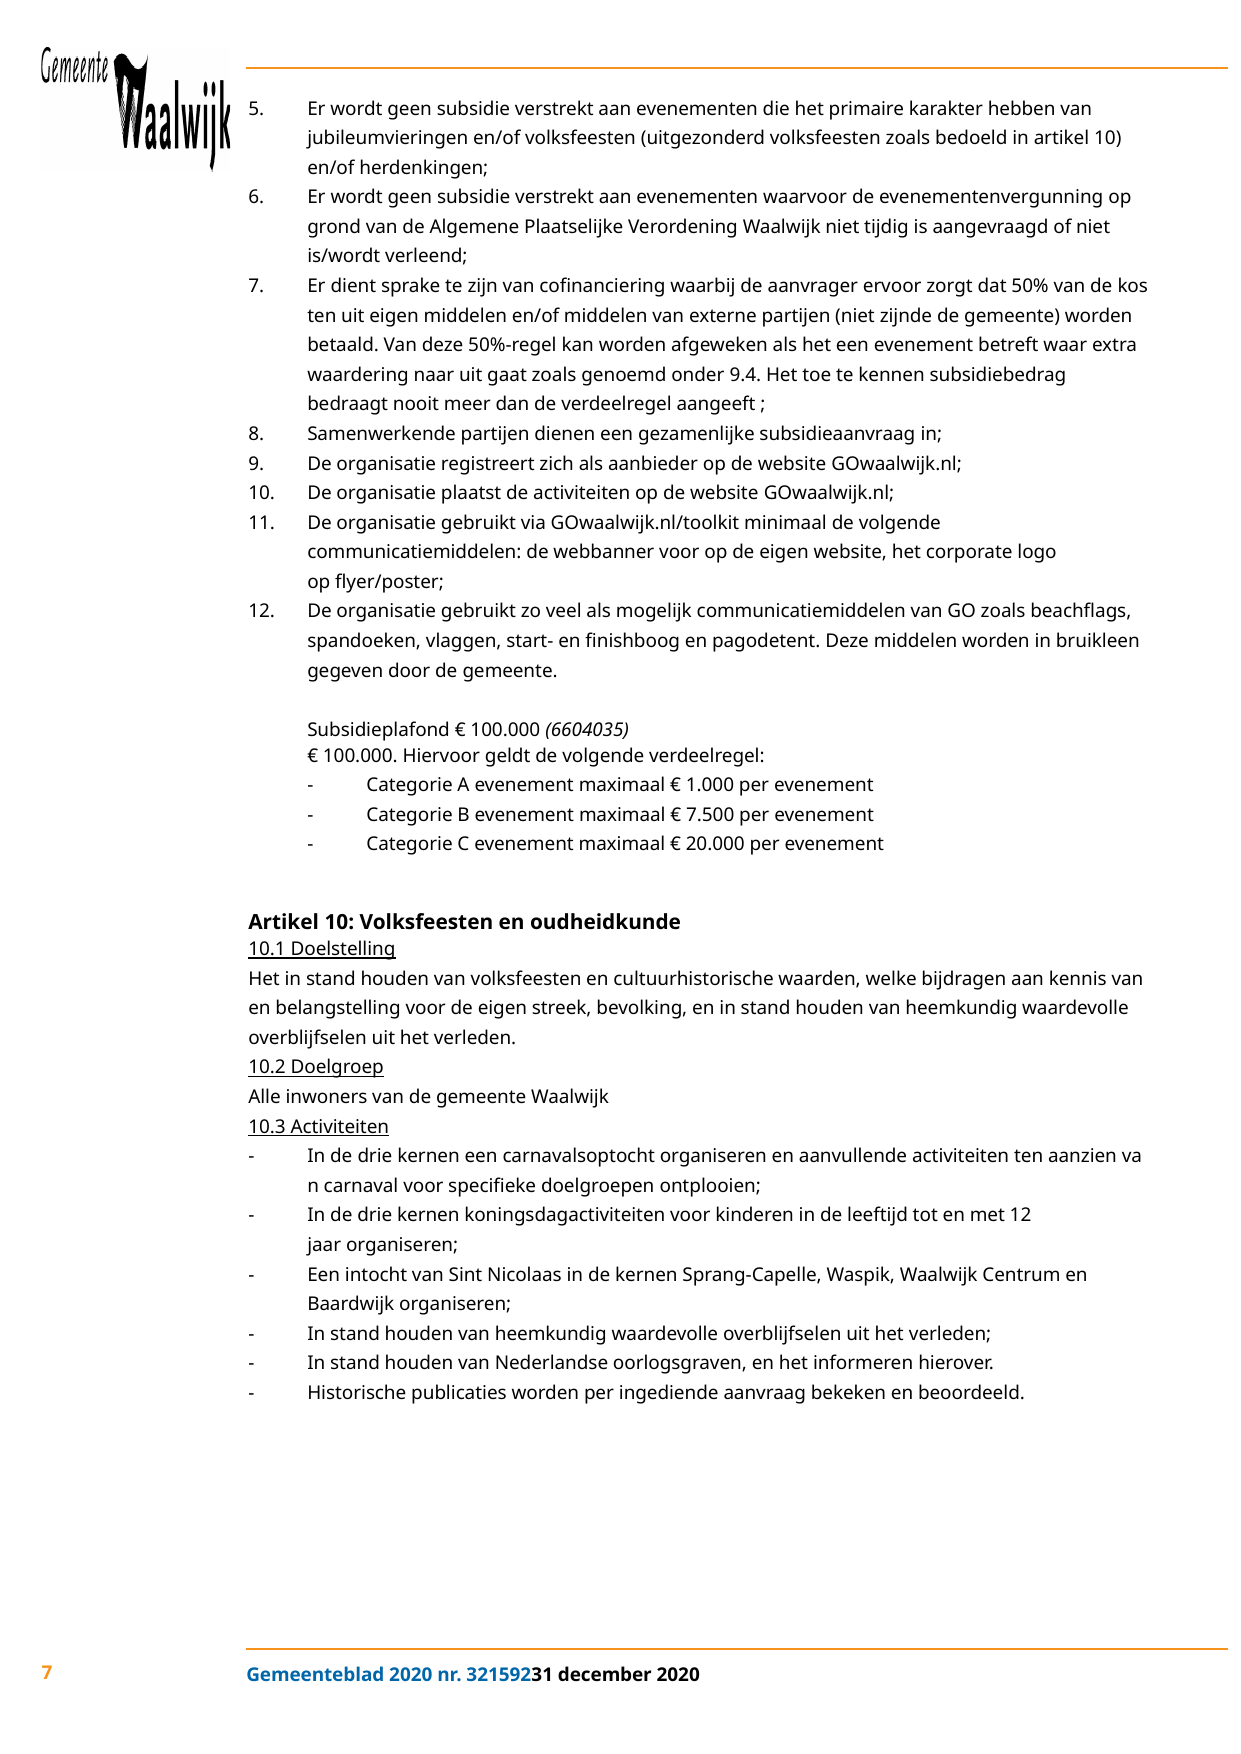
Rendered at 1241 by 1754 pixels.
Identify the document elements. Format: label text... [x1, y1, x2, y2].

list De organisatie registreert zich als aanbieder op de website GOwaalwijk.nl; [248, 450, 1152, 476]
list De organisatie gebruikt zo veel als mogelijk communicatiemiddelen van GO zoals beachflags, spandoeken, vlaggen, start- en finishboog en pagodetent. Deze middelen worden in bruikleen gegeven door de gemeente. [248, 598, 1152, 683]
list De organisatie plaatst de activiteiten op de website GOwaalwijk.nl; [248, 479, 1152, 505]
list Er dient sprake te zijn van cofinanciering waarbij de aanvrager ervoor zorgt dat 50% van de kosten uit eigen middelen en/of middelen van externe partijen (niet zijnde de gemeente) worden betaald. Van deze 50%-regel kan worden afgeweken als het een evenement betreft waar extra waardering naar uit gaat zoals genoemd onder 9.4. Het toe te kennen subsidiebedrag bedraagt nooit meer dan de verdeelregel aangeeft ; [248, 272, 1152, 416]
list In stand houden van heemkundig waardevolle overblijfselen uit het verleden; [248, 1320, 1152, 1346]
text 10.2 Doelgroep [248, 1054, 1152, 1079]
list Er wordt geen subsidie verstrekt aan evenementen waarvoor de evenementenvergunning op grond van de Algemene Plaatselijke Verordening Waalwijk niet tijdig is aangevraagd of niet is/wordt verleend; [248, 183, 1152, 268]
list In de drie kernen koningsdagactiviteiten voor kinderen in de leeftijd tot en met 12 jaar organiseren; [248, 1202, 1152, 1257]
list In stand houden van Nederlandse oorlogsgraven, en het informeren hierover. [248, 1349, 1152, 1375]
text 10.1 Doelstelling [248, 935, 1152, 961]
text Het in stand houden van volksfeesten en cultuurhistorische waarden, welke bijdragen aan kennis van en belangstelling voor de eigen streek, bevolking, en in stand houden van heemkundig waardevolle overblijfselen uit het verleden. [248, 965, 1152, 1050]
list Samenwerkende partijen dienen een gezamenlijke subsidieaanvraag in; [248, 420, 1152, 446]
list In de drie kernen een carnavalsoptocht organiseren en aanvullende activiteiten ten aanzien van carnaval voor specifieke doelgroepen ontplooien; [248, 1142, 1152, 1198]
list Een intocht van Sint Nicolaas in de kernen Sprang-Capelle, Waspik, Waalwijk Centrum en Baardwijk organiseren; [248, 1261, 1152, 1316]
text Artikel 10: Volksfeesten en oudheidkunde [248, 907, 1152, 935]
list Historische publicaties worden per ingediende aanvraag bekeken en beoordeeld. [248, 1379, 1152, 1405]
text Alle inwoners van de gemeente Waalwijk [248, 1083, 1152, 1109]
text 10.3 Activiteiten [248, 1113, 1152, 1138]
list Er wordt geen subsidie verstrekt aan evenementen die het primaire karakter hebben van jubileumvieringen en/of volksfeesten (uitgezonderd volksfeesten zoals bedoeld in artikel 10) en/of herdenkingen; [248, 95, 1152, 180]
table_header Subsidieplafond € 100.000 (6604035) [307, 716, 1211, 742]
table_cell € 100.000. Hiervoor geldt de volgende verdeelregel: Categorie A evenement maximaal € 1.000 per evenement Categorie B evenement maximaal € 7.500 per evenement Categorie C evenement maximaal € 20.000 per evenement [307, 742, 1211, 856]
list De organisatie gebruikt via GOwaalwijk.nl/toolkit minimaal de volgende communicatiemiddelen: de webbanner voor op de eigen website, het corporate logo op flyer/poster; [248, 509, 1152, 594]
picture [41, 47, 231, 172]
